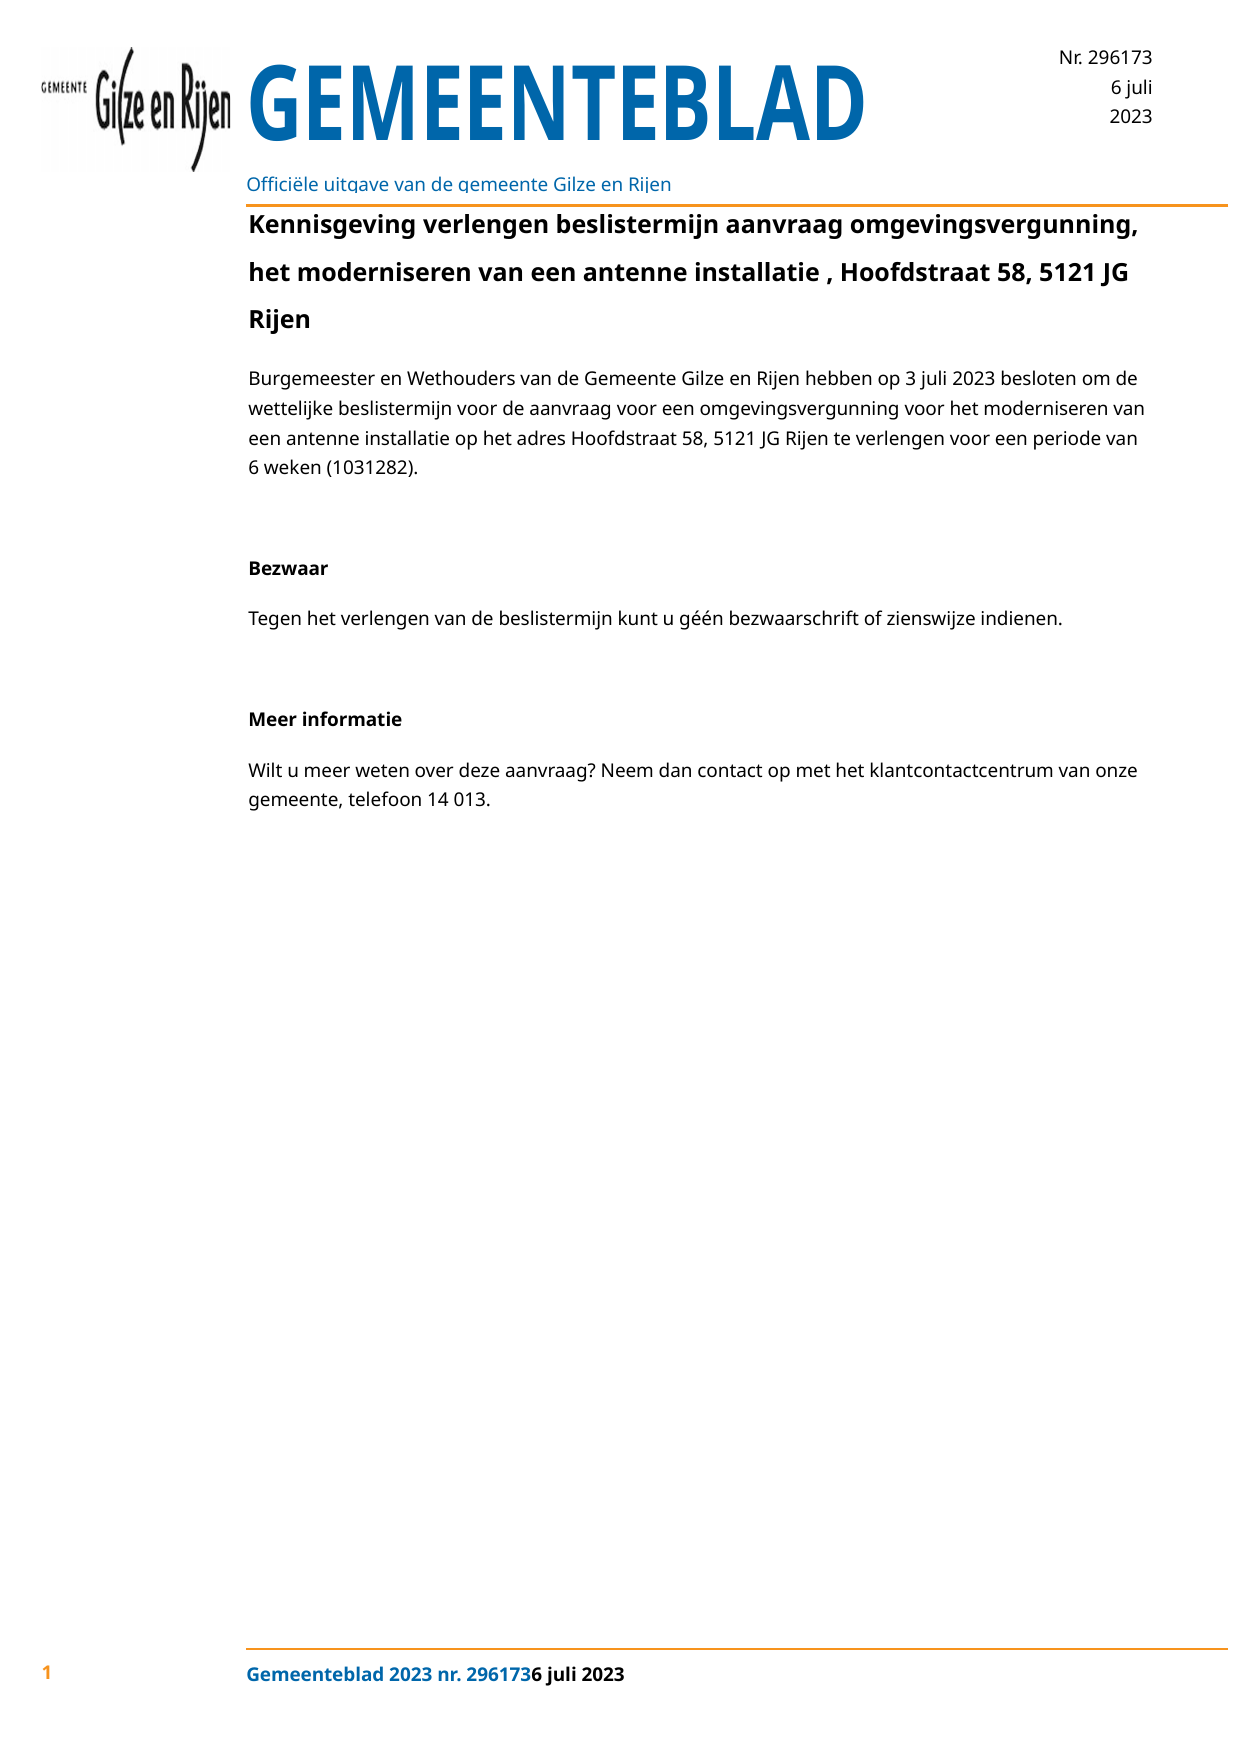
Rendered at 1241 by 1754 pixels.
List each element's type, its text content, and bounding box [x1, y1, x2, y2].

text Tegen het verlengen van de beslistermijn kunt u géén bezwaarschrift of zienswijze indienen. [248, 606, 1152, 631]
text Bezwaar [248, 555, 1152, 581]
text Meer informatie [248, 706, 1152, 732]
text Kennisgeving verlengen beslistermijn aanvraag omgevingsvergunning, het moderniseren van een antenne installatie , Hoofdstraat 58, 5121 JG Rijen [248, 207, 1152, 336]
picture [41, 47, 231, 172]
text Wilt u meer weten over deze aanvraag? Neem dan contact op met het klantcontactcentrum van onze gemeente, telefoon 14 013. [248, 757, 1152, 812]
text Burgemeester en Wethouders van de Gemeente Gilze en Rijen hebben op 3 juli 2023 besloten om de wettelijke beslistermijn voor de aanvraag voor een omgevingsvergunning voor het moderniseren van een antenne installatie op het adres Hoofdstraat 58, 5121 JG Rijen te verlengen voor een periode van 6 weken (1031282). [248, 366, 1152, 480]
